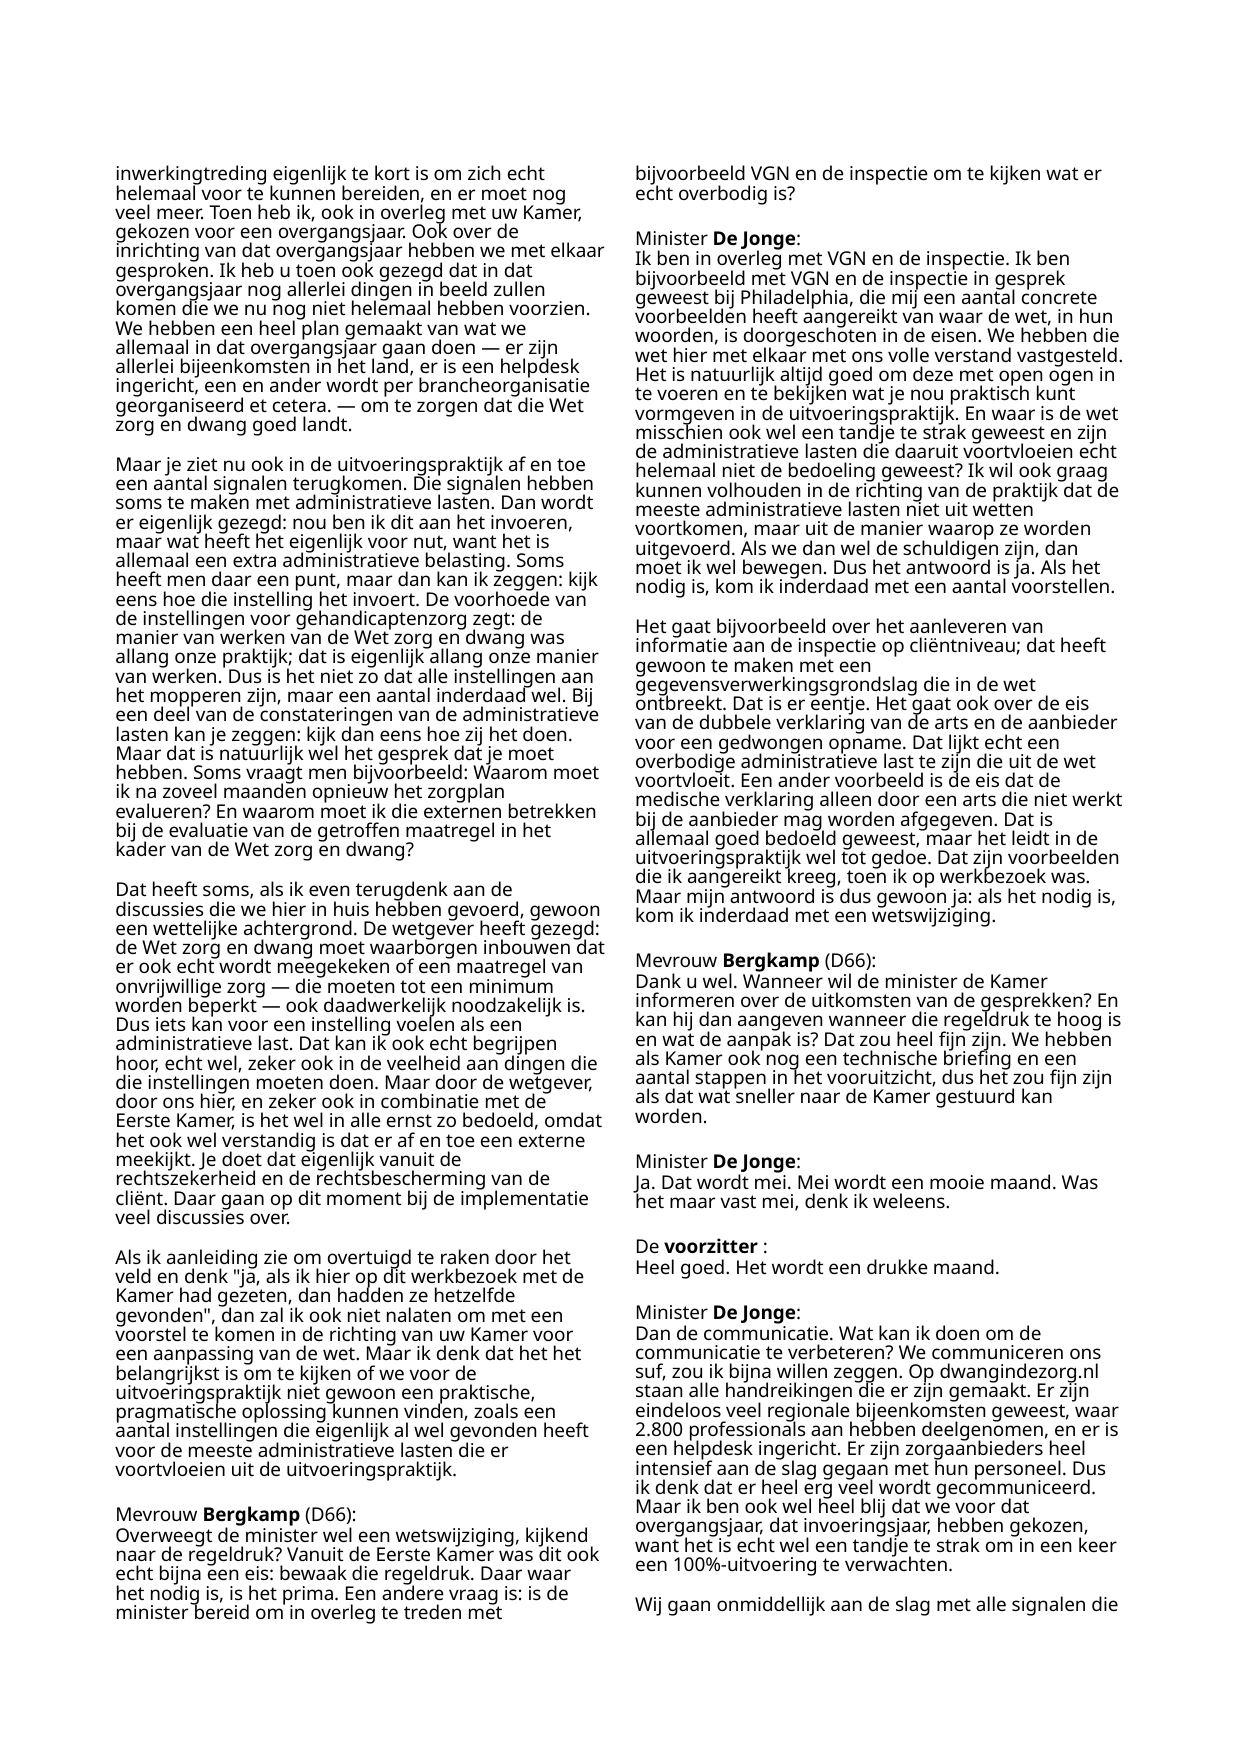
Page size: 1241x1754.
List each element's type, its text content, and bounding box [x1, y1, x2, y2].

text Wij gaan onmiddellijk aan de slag met alle signalen die [635, 1596, 1125, 1615]
text Ik ben in overleg met VGN en de inspectie. Ik ben bijvoorbeeld met VGN en de inspectie in gesprek geweest bij Philadelphia, die mij een aantal concrete voorbeelden heeft aangereikt van waar de wet, in hun woorden, is doorgeschoten in de eisen. We hebben die wet hier met elkaar met ons volle verstand vastgesteld. Het is natuurlijk altijd goed om deze met open ogen in te voeren en te bekijken wat je nou praktisch kunt vormgeven in de uitvoeringspraktijk. En waar is de wet misschien ook wel een tandje te strak geweest en zijn de administratieve lasten die daaruit voortvloeien echt helemaal niet de bedoeling geweest? Ik wil ook graag kunnen volhouden in de richting van de praktijk dat de meeste administratieve lasten niet uit wetten voortkomen, maar uit de manier waarop ze worden uitgevoerd. Als we dan wel de schuldigen zijn, dan moet ik wel bewegen. Dus het antwoord is ja. Als het nodig is, kom ik inderdaad met een aantal voorstellen. [635, 250, 1125, 597]
text inwerkingtreding eigenlijk te kort is om zich echt helemaal voor te kunnen bereiden, en er moet nog veel meer. Toen heb ik, ook in overleg met uw Kamer, gekozen voor een overgangsjaar. Ook over de inrichting van dat overgangsjaar hebben we met elkaar gesproken. Ik heb u toen ook gezegd dat in dat overgangsjaar nog allerlei dingen in beeld zullen komen die we nu nog niet helemaal hebben voorzien. We hebben een heel plan gemaakt van wat we allemaal in dat overgangsjaar gaan doen — er zijn allerlei bijeenkomsten in het land, er is een helpdesk ingericht, een en ander wordt per brancheorganisatie georganiseerd et cetera. — om te zorgen dat die Wet zorg en dwang goed landt. [115, 165, 605, 435]
text Als ik aanleiding zie om overtuigd te raken door het veld en denk "ja, als ik hier op dit werkbezoek met de Kamer had gezeten, dan hadden ze hetzelfde gevonden", dan zal ik ook niet nalaten om met een voorstel te komen in de richting van uw Kamer voor een aanpassing van de wet. Maar ik denk dat het het belangrijkst is om te kijken of we voor de uitvoeringspraktijk niet gewoon een praktische, pragmatische oplossing kunnen vinden, zoals een aantal instellingen die eigenlijk al wel gevonden heeft voor de meeste administratieve lasten die er voortvloeien uit de uitvoeringspraktijk. [115, 1249, 605, 1480]
text bijvoorbeeld VGN en de inspectie om te kijken wat er echt overbodig is? [635, 165, 1125, 204]
text Minister De Jonge: [635, 1148, 1125, 1174]
text Overweegt de minister wel een wetswijziging, kijkend naar de regeldruk? Vanuit de Eerste Kamer was dit ook echt bijna een eis: bewaak die regeldruk. Daar waar het nodig is, is het prima. Een andere vraag is: is de minister bereid om in overleg te treden met [115, 1527, 605, 1623]
text Heel goed. Het wordt een drukke maand. [635, 1259, 1125, 1278]
text Mevrouw Bergkamp (D66): [115, 1501, 605, 1527]
text Ja. Dat wordt mei. Mei wordt een mooie maand. Was het maar vast mei, denk ik weleens. [635, 1174, 1125, 1212]
text Minister De Jonge: [635, 225, 1125, 250]
text Het gaat bijvoorbeeld over het aanleveren van informatie aan de inspectie op cliëntniveau; dat heeft gewoon te maken met een gegevensverwerkingsgrondslag die in de wet ontbreekt. Dat is er eentje. Het gaat ook over de eis van de dubbele verklaring van de arts en de aanbieder voor een gedwongen opname. Dat lijkt echt een overbodige administratieve last te zijn die uit de wet voortvloeit. Een ander voorbeeld is de eis dat de medische verklaring alleen door een arts die niet werkt bij de aanbieder mag worden afgegeven. Dat is allemaal goed bedoeld geweest, maar het leidt in de uitvoeringspraktijk wel tot gedoe. Dat zijn voorbeelden die ik aangereikt kreeg, toen ik op werkbezoek was. Maar mijn antwoord is dus gewoon ja: als het nodig is, kom ik inderdaad met een wetswijziging. [635, 618, 1125, 926]
text Minister De Jonge: [635, 1299, 1125, 1324]
text Dank u wel. Wanneer wil de minister de Kamer informeren over de uitkomsten van de gesprekken? En kan hij dan aangeven wanneer die regeldruk te hoog is en wat de aanpak is? Dat zou heel fijn zijn. We hebben als Kamer ook nog een technische briefing en een aantal stappen in het vooruitzicht, dus het zou fijn zijn als dat wat sneller naar de Kamer gestuurd kan worden. [635, 973, 1125, 1127]
text Dan de communicatie. Wat kan ik doen om de communicatie te verbeteren? We communiceren ons suf, zou ik bijna willen zeggen. Op dwangindezorg.nl staan alle handreikingen die er zijn gemaakt. Er zijn eindeloos veel regionale bijeenkomsten geweest, waar 2.800 professionals aan hebben deelgenomen, en er is een helpdesk ingericht. Er zijn zorgaanbieders heel intensief aan de slag gegaan met hun personeel. Dus ik denk dat er heel erg veel wordt gecommuniceerd. Maar ik ben ook wel heel blij dat we voor dat overgangsjaar, dat invoeringsjaar, hebben gekozen, want het is echt wel een tandje te strak om in een keer een 100%-uitvoering te verwachten. [635, 1324, 1125, 1575]
text Mevrouw Bergkamp (D66): [635, 947, 1125, 973]
text Maar je ziet nu ook in de uitvoeringspraktijk af en toe een aantal signalen terugkomen. Die signalen hebben soms te maken met administratieve lasten. Dan wordt er eigenlijk gezegd: nou ben ik dit aan het invoeren, maar wat heeft het eigenlijk voor nut, want het is allemaal een extra administratieve belasting. Soms heeft men daar een punt, maar dan kan ik zeggen: kijk eens hoe die instelling het invoert. De voorhoede van de instellingen voor gehandicaptenzorg zegt: de manier van werken van de Wet zorg en dwang was allang onze praktijk; dat is eigenlijk allang onze manier van werken. Dus is het niet zo dat alle instellingen aan het mopperen zijn, maar een aantal inderdaad wel. Bij een deel van de constateringen van de administratieve lasten kan je zeggen: kijk dan eens hoe zij het doen. Maar dat is natuurlijk wel het gesprek dat je moet hebben. Soms vraagt men bijvoorbeeld: Waarom moet ik na zoveel maanden opnieuw het zorgplan evalueren? En waarom moet ik die externen betrekken bij de evaluatie van de getroffen maatregel in het kader van de Wet zorg en dwang? [115, 456, 605, 861]
text De voorzitter : [635, 1233, 1125, 1259]
text Dat heeft soms, als ik even terugdenk aan de discussies die we hier in huis hebben gevoerd, gewoon een wettelijke achtergrond. De wetgever heeft gezegd: de Wet zorg en dwang moet waarborgen inbouwen dat er ook echt wordt meegekeken of een maatregel van onvrijwillige zorg — die moeten tot een minimum worden beperkt — ook daadwerkelijk noodzakelijk is. Dus iets kan voor een instelling voelen als een administratieve last. Dat kan ik ook echt begrijpen hoor, echt wel, zeker ook in de veelheid aan dingen die die instellingen moeten doen. Maar door de wetgever, door ons hier, en zeker ook in combinatie met de Eerste Kamer, is het wel in alle ernst zo bedoeld, omdat het ook wel verstandig is dat er af en toe een externe meekijkt. Je doet dat eigenlijk vanuit de rechtszekerheid en de rechtsbescherming van de cliënt. Daar gaan op dit moment bij de implementatie veel discussies over. [115, 881, 605, 1228]
